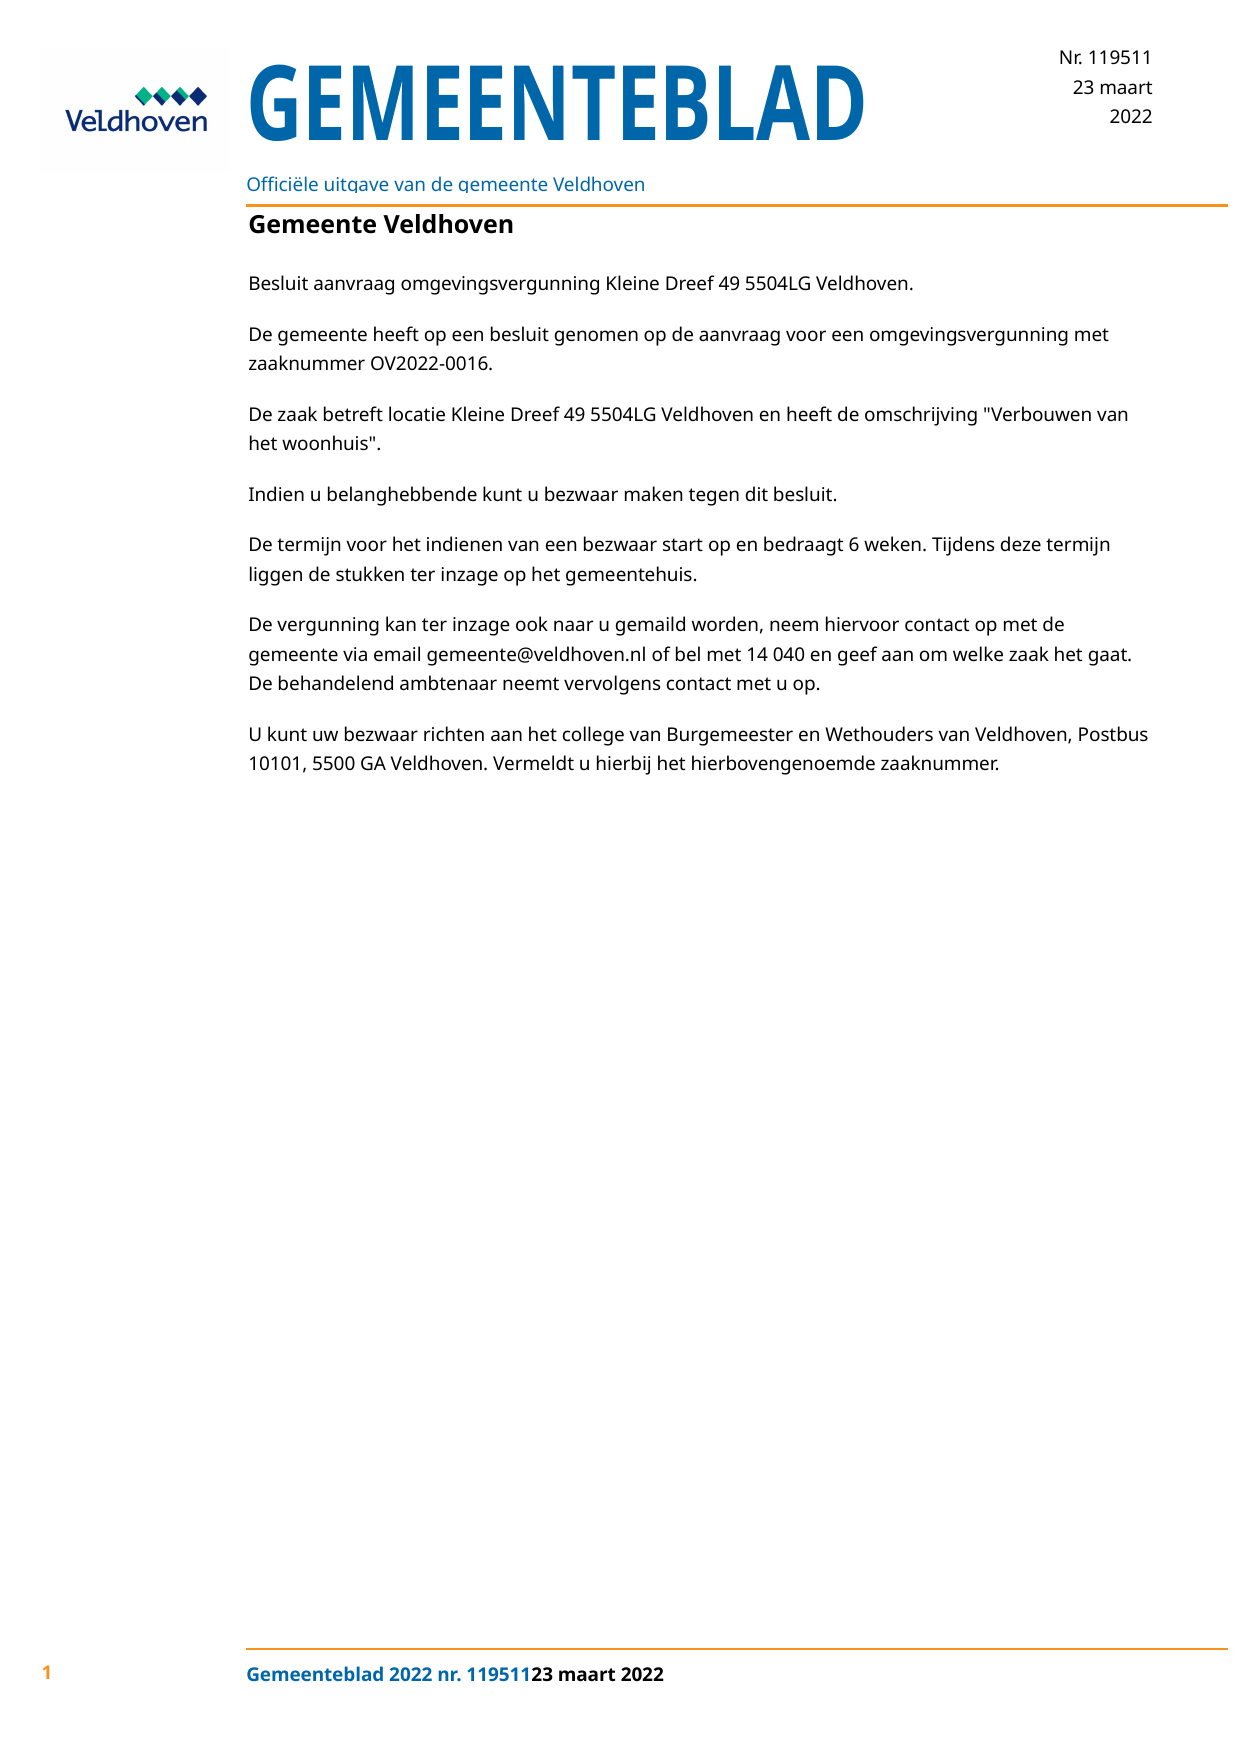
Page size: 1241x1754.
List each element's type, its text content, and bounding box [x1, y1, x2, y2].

text Besluit aanvraag omgevingsvergunning Kleine Dreef 49 5504LG Veldhoven. [248, 270, 1152, 296]
text Gemeente Veldhoven [248, 207, 1152, 241]
text De termijn voor het indienen van een bezwaar start op en bedraagt 6 weken. Tijdens deze termijn liggen de stukken ter inzage op het gemeentehuis. [248, 531, 1152, 586]
text De vergunning kan ter inzage ook naar u gemaild worden, neem hiervoor contact op met de gemeente via email gemeente@veldhoven.nl of bel met 14 040 en geef aan om welke zaak het gaat. De behandelend ambtenaar neemt vervolgens contact met u op. [248, 611, 1152, 696]
text U kunt uw bezwaar richten aan het college van Burgemeester en Wethouders van Veldhoven, Postbus 10101, 5500 GA Veldhoven. Vermeldt u hierbij het hierbovengenoemde zaaknummer. [248, 721, 1152, 776]
text Indien u belanghebbende kunt u bezwaar maken tegen dit besluit. [248, 481, 1152, 506]
text De zaak betreft locatie Kleine Dreef 49 5504LG Veldhoven en heeft de omschrijving "Verbouwen van het woonhuis". [248, 401, 1152, 456]
picture [41, 47, 231, 172]
text De gemeente heeft op een besluit genomen op de aanvraag voor een omgevingsvergunning met zaaknummer OV2022-0016. [248, 321, 1152, 376]
